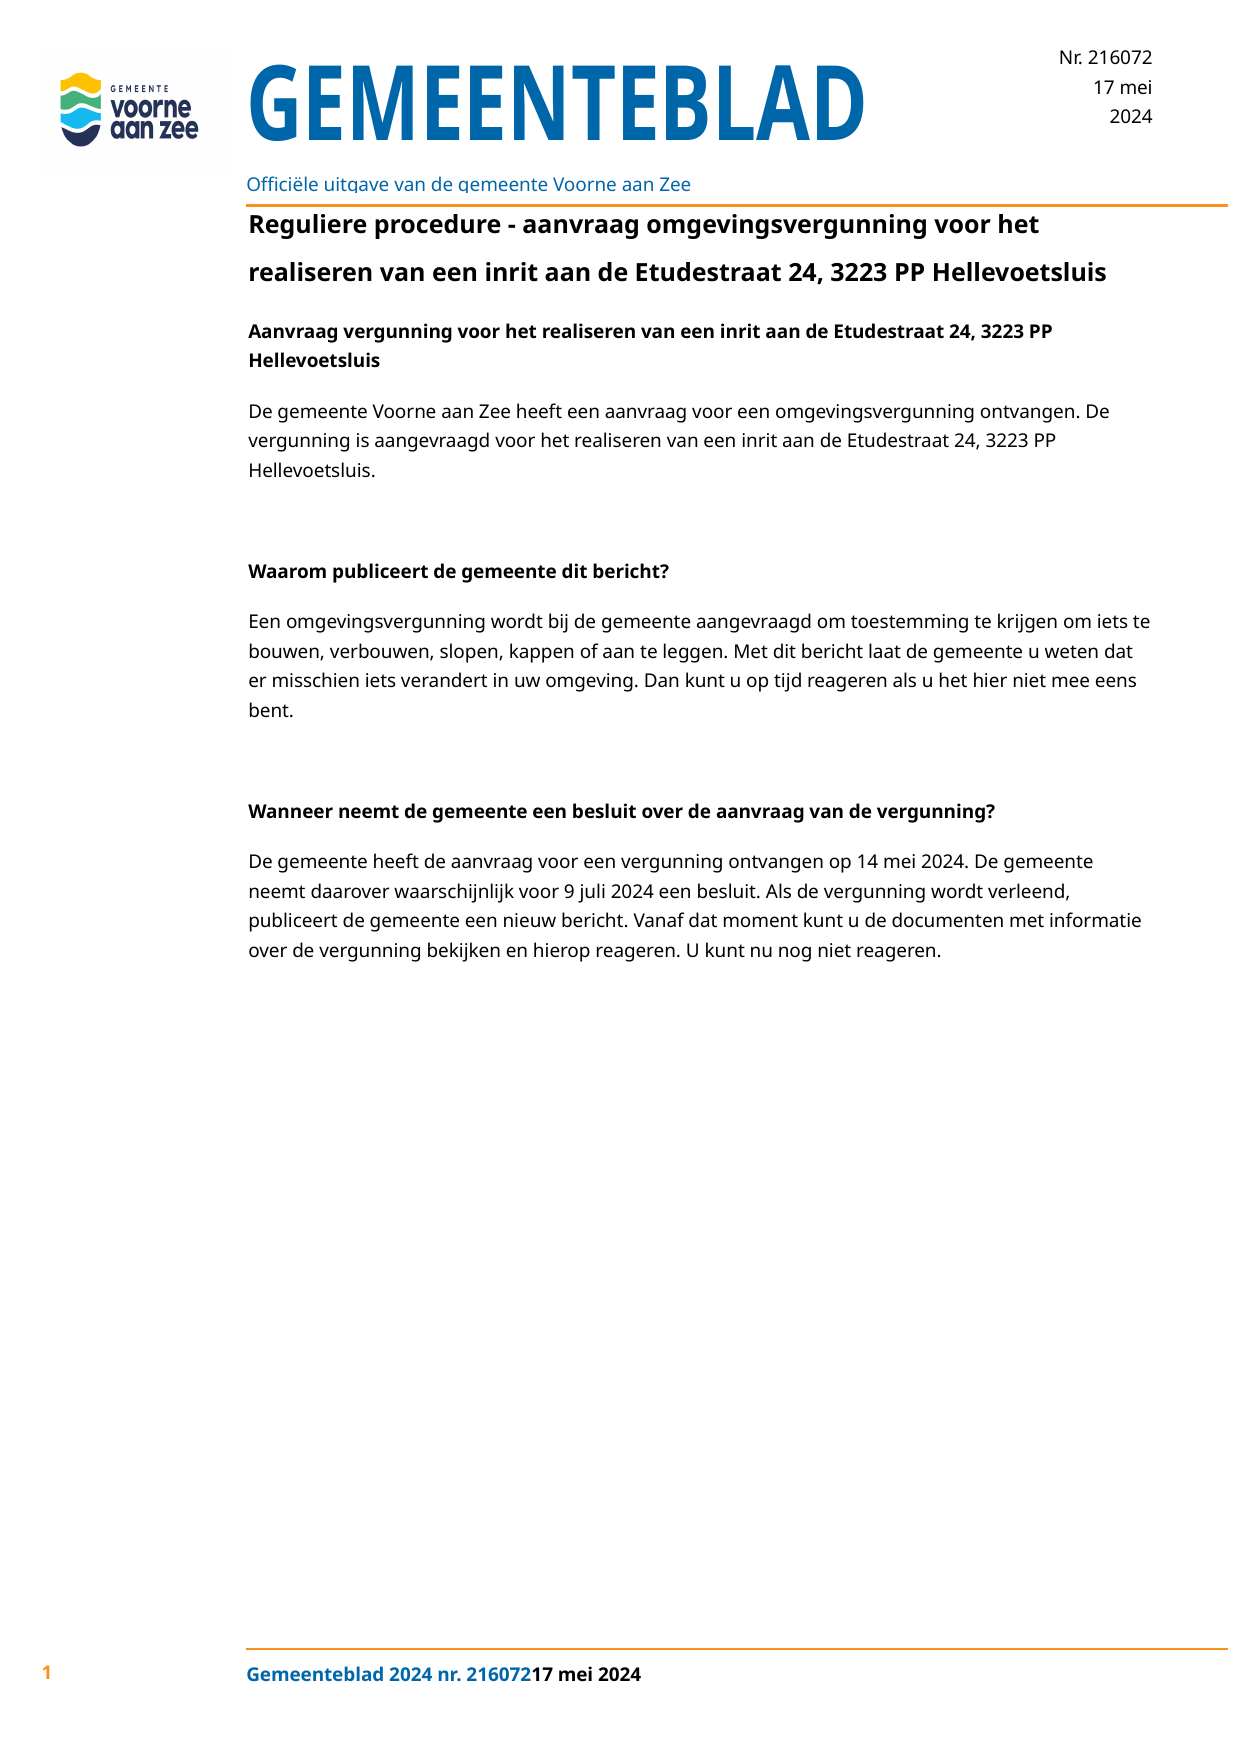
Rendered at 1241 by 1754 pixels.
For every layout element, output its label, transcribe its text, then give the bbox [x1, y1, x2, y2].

text Aanvraag vergunning voor het realiseren van een inrit aan de Etudestraat 24, 3223 PP Hellevoetsluis [248, 318, 1152, 373]
text De gemeente heeft de aanvraag voor een vergunning ontvangen op 14 mei 2024. De gemeente neemt daarover waarschijnlijk voor 9 juli 2024 een besluit. Als de vergunning wordt verleend, publiceert de gemeente een nieuw bericht. Vanaf dat moment kunt u de documenten met informatie over de vergunning bekijken en hierop reageren. U kunt nu nog niet reageren. [248, 848, 1152, 963]
text Waarom publiceert de gemeente dit bericht? [248, 558, 1152, 584]
text Wanneer neemt de gemeente een besluit over de aanvraag van de vergunning? [248, 798, 1152, 824]
text Een omgevingsvergunning wordt bij de gemeente aangevraagd om toestemming te krijgen om iets te bouwen, verbouwen, slopen, kappen of aan te leggen. Met dit bericht laat de gemeente u weten dat er misschien iets verandert in uw omgeving. Dan kunt u op tijd reageren als u het hier niet mee eens bent. [248, 608, 1152, 723]
text Reguliere procedure - aanvraag omgevingsvergunning voor het realiseren van een inrit aan de Etudestraat 24, 3223 PP Hellevoetsluis [248, 207, 1152, 288]
picture [41, 47, 231, 172]
text De gemeente Voorne aan Zee heeft een aanvraag voor een omgevingsvergunning ontvangen. De vergunning is aangevraagd voor het realiseren van een inrit aan de Etudestraat 24, 3223 PP Hellevoetsluis. [248, 398, 1152, 483]
